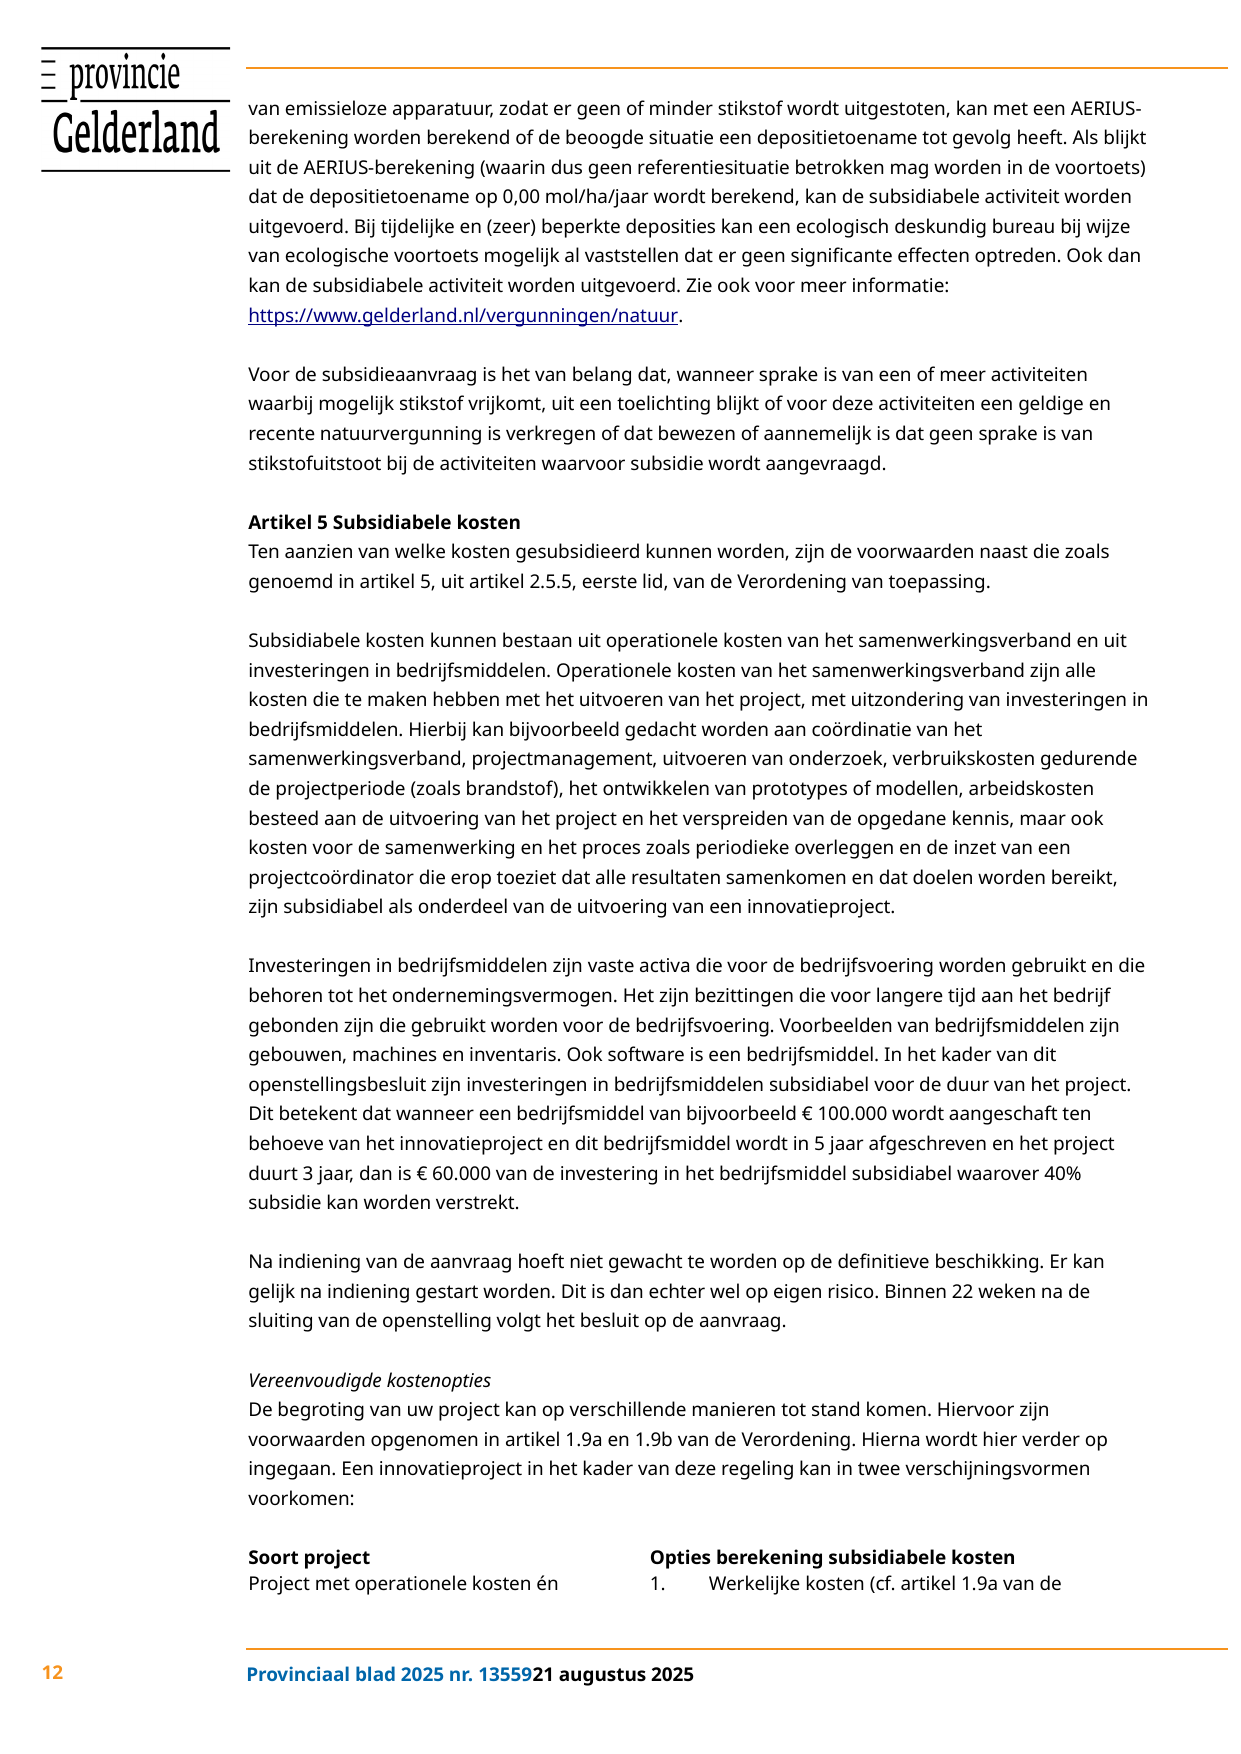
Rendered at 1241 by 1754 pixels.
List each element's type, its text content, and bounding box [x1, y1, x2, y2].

table_header Opties berekening subsidiabele kosten [650, 1545, 1152, 1570]
text Voor de subsidieaanvraag is het van belang dat, wanneer sprake is van een of meer activiteiten waarbij mogelijk stikstof vrijkomt, uit een toelichting blijkt of voor deze activiteiten een geldige en recente natuurvergunning is verkregen of dat bewezen of aannemelijk is dat geen sprake is van stikstofuitstoot bij de activiteiten waarvoor subsidie wordt aangevraagd. [248, 361, 1152, 476]
text van emissieloze apparatuur, zodat er geen of minder stikstof wordt uitgestoten, kan met een AERIUS-berekening worden berekend of de beoogde situatie een depositietoename tot gevolg heeft. Als blijkt uit de AERIUS-berekening (waarin dus geen referentiesituatie betrokken mag worden in de voortoets) dat de depositietoename op 0,00 mol/ha/jaar wordt berekend, kan de subsidiabele activiteit worden uitgevoerd. Bij tijdelijke en (zeer) beperkte deposities kan een ecologisch deskundig bureau bij wijze van ecologische voortoets mogelijk al vaststellen dat er geen significante effecten optreden. Ook dan kan de subsidiabele activiteit worden uitgevoerd. Zie ook voor meer informatie: https://www.gelderland.nl/vergunningen/natuur. [248, 95, 1152, 328]
text Na indiening van de aanvraag hoeft niet gewacht te worden op de definitieve beschikking. Er kan gelijk na indiening gestart worden. Dit is dan echter wel op eigen risico. Binnen 22 weken na de sluiting van de openstelling volgt het besluit op de aanvraag. [248, 1248, 1152, 1333]
text De begroting van uw project kan op verschillende manieren tot stand komen. Hiervoor zijn voorwaarden opgenomen in artikel 1.9a en 1.9b van de Verordening. Hierna wordt hier verder op ingegaan. Een innovatieproject in het kader van deze regeling kan in twee verschijningsvormen voorkomen: [248, 1396, 1152, 1511]
text Investeringen in bedrijfsmiddelen zijn vaste activa die voor de bedrijfsvoering worden gebruikt en die behoren tot het ondernemingsvermogen. Het zijn bezittingen die voor langere tijd aan het bedrijf gebonden zijn die gebruikt worden voor de bedrijfsvoering. Voorbeelden van bedrijfsmiddelen zijn gebouwen, machines en inventaris. Ook software is een bedrijfsmiddel. In het kader van dit openstellingsbesluit zijn investeringen in bedrijfsmiddelen subsidiabel voor de duur van het project. Dit betekent dat wanneer een bedrijfsmiddel van bijvoorbeeld € 100.000 wordt aangeschaft ten behoeve van het innovatieproject en dit bedrijfsmiddel wordt in 5 jaar afgeschreven en het project duurt 3 jaar, dan is € 60.000 van de investering in het bedrijfsmiddel subsidiabel waarover 40% subsidie kan worden verstrekt. [248, 953, 1152, 1215]
text Ten aanzien van welke kosten gesubsidieerd kunnen worden, zijn de voorwaarden naast die zoals genoemd in artikel 5, uit artikel 2.5.5, eerste lid, van de Verordening van toepassing. [248, 538, 1152, 594]
text Subsidiabele kosten kunnen bestaan uit operationele kosten van het samenwerkingsverband en uit investeringen in bedrijfsmiddelen. Operationele kosten van het samenwerkingsverband zijn alle kosten die te maken hebben met het uitvoeren van het project, met uitzondering van investeringen in bedrijfsmiddelen. Hierbij kan bijvoorbeeld gedacht worden aan coördinatie van het samenwerkingsverband, projectmanagement, uitvoeren van onderzoek, verbruikskosten gedurende de projectperiode (zoals brandstof), het ontwikkelen van prototypes of modellen, arbeidskosten besteed aan de uitvoering van het project en het verspreiden van de opgedane kennis, maar ook kosten voor de samenwerking en het proces zoals periodieke overleggen en de inzet van een projectcoördinator die erop toeziet dat alle resultaten samenkomen en dat doelen worden bereikt, zijn subsidiabel als onderdeel van de uitvoering van een innovatieproject. [248, 627, 1152, 919]
text Artikel 5 Subsidiabele kosten [248, 509, 1152, 535]
text Vereenvoudigde kostenopties [248, 1367, 1152, 1393]
picture [41, 47, 231, 172]
table_cell Werkelijke kosten (cf. artikel 1.9a van de [650, 1570, 1152, 1596]
table_header Soort project [248, 1545, 649, 1570]
table_cell Project met operationele kosten én [248, 1570, 649, 1596]
